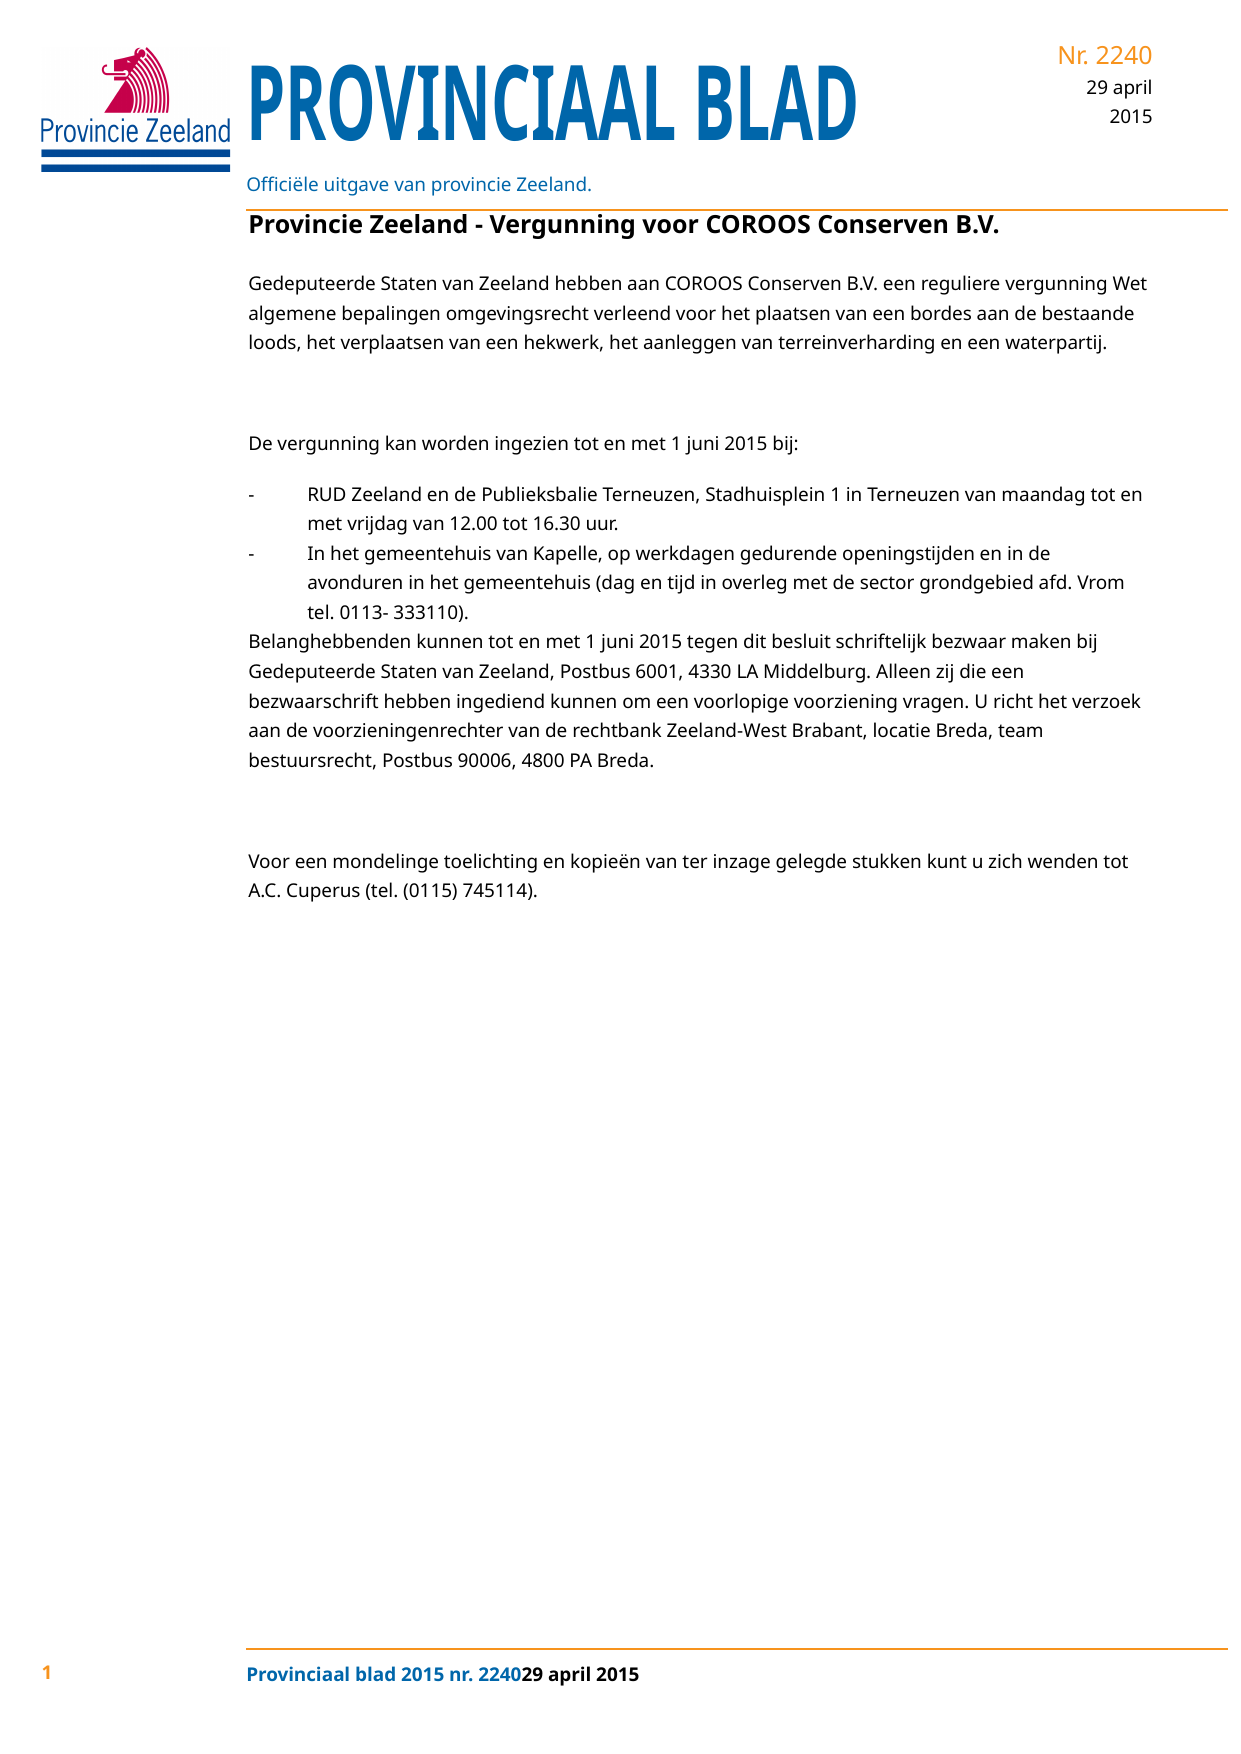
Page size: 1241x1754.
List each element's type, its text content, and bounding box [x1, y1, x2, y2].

text Gedeputeerde Staten van Zeeland hebben aan COROOS Conserven B.V. een reguliere vergunning Wet algemene bepalingen omgevingsrecht verleend voor het plaatsen van een bordes aan de bestaande loods, het verplaatsen van een hekwerk, het aanleggen van terreinverharding en een waterpartij. [248, 270, 1152, 355]
list In het gemeentehuis van Kapelle, op werkdagen gedurende openingstijden en in de avonduren in het gemeentehuis (dag en tijd in overleg met de sector grondgebied afd. Vrom tel. 0113- 333110). [248, 540, 1152, 625]
picture [41, 47, 231, 172]
text De vergunning kan worden ingezien tot en met 1 juni 2015 bij: [248, 430, 1152, 456]
text Belanghebbenden kunnen tot en met 1 juni 2015 tegen dit besluit schriftelijk bezwaar maken bij Gedeputeerde Staten van Zeeland, Postbus 6001, 4330 LA Middelburg. Alleen zij die een bezwaarschrift hebben ingediend kunnen om een voorlopige voorziening vragen. U richt het verzoek aan de voorzieningenrechter van de rechtbank Zeeland-West Brabant, locatie Breda, team bestuursrecht, Postbus 90006, 4800 PA Breda. [248, 629, 1152, 773]
text Voor een mondelinge toelichting en kopieën van ter inzage gelegde stukken kunt u zich wenden tot A.C. Cuperus (tel. (0115) 745114). [248, 848, 1152, 903]
list RUD Zeeland en de Publieksbalie Terneuzen, Stadhuisplein 1 in Terneuzen van maandag tot en met vrijdag van 12.00 tot 16.30 uur. [248, 481, 1152, 536]
text Provincie Zeeland - Vergunning voor COROOS Conserven B.V. [248, 211, 1152, 241]
